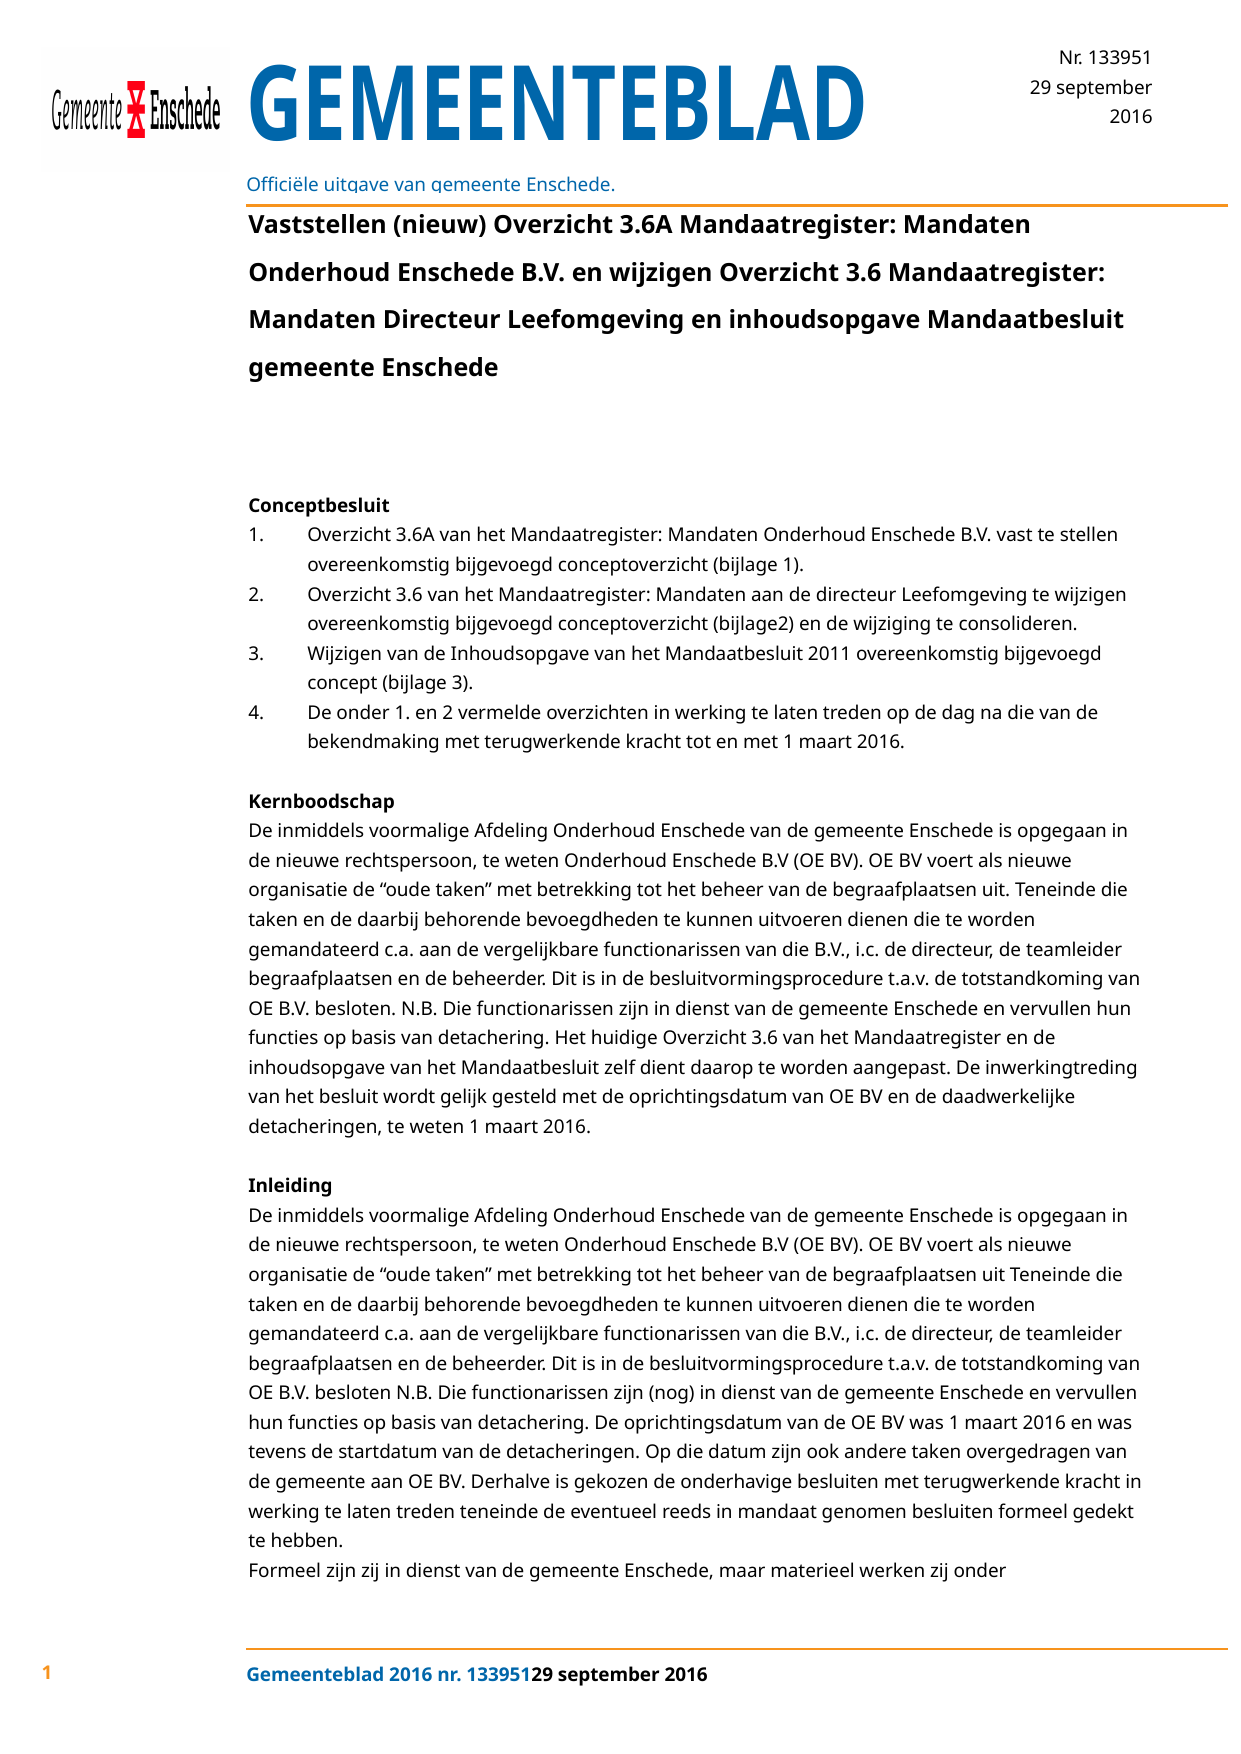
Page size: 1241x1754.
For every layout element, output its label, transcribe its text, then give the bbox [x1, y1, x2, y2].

text Conceptbesluit [248, 492, 1152, 518]
text De inmiddels voormalige Afdeling Onderhoud Enschede van de gemeente Enschede is opgegaan in de nieuwe rechtspersoon, te weten Onderhoud Enschede B.V (OE BV). OE BV voert als nieuwe organisatie de “oude taken” met betrekking tot het beheer van de begraafplaatsen uit Teneinde die taken en de daarbij behorende bevoegdheden te kunnen uitvoeren dienen die te worden gemandateerd c.a. aan de vergelijkbare functionarissen van die B.V., i.c. de directeur, de teamleider begraafplaatsen en de beheerder. Dit is in de besluitvormingsprocedure t.a.v. de totstandkoming van OE B.V. besloten N.B. Die functionarissen zijn (nog) in dienst van de gemeente Enschede en vervullen hun functies op basis van detachering. De oprichtingsdatum van de OE BV was 1 maart 2016 en was tevens de startdatum van de detacheringen. Op die datum zijn ook andere taken overgedragen van de gemeente aan OE BV. Derhalve is gekozen de onderhavige besluiten met terugwerkende kracht in werking te laten treden teneinde de eventueel reeds in mandaat genomen besluiten formeel gedekt te hebben. [248, 1202, 1152, 1553]
text Vaststellen (nieuw) Overzicht 3.6A Mandaatregister: Mandaten Onderhoud Enschede B.V. en wijzigen Overzicht 3.6 Mandaatregister: Mandaten Directeur Leefomgeving en inhoudsopgave Mandaatbesluit gemeente Enschede [248, 207, 1152, 384]
list Overzicht 3.6 van het Mandaatregister: Mandaten aan de directeur Leefomgeving te wijzigen overeenkomstig bijgevoegd conceptoverzicht (bijlage2) en de wijziging te consolideren. [248, 581, 1152, 636]
list Overzicht 3.6A van het Mandaatregister: Mandaten Onderhoud Enschede B.V. vast te stellen overeenkomstig bijgevoegd conceptoverzicht (bijlage 1). [248, 522, 1152, 577]
text Kernboodschap [248, 788, 1152, 813]
list De onder 1. en 2 vermelde overzichten in werking te laten treden op de dag na die van de bekendmaking met terugwerkende kracht tot en met 1 maart 2016. [248, 699, 1152, 754]
text Inleiding [248, 1172, 1152, 1198]
list Wijzigen van de Inhoudsopgave van het Mandaatbesluit 2011 overeenkomstig bijgevoegd concept (bijlage 3). [248, 640, 1152, 695]
text De inmiddels voormalige Afdeling Onderhoud Enschede van de gemeente Enschede is opgegaan in de nieuwe rechtspersoon, te weten Onderhoud Enschede B.V (OE BV). OE BV voert als nieuwe organisatie de “oude taken” met betrekking tot het beheer van de begraafplaatsen uit. Teneinde die taken en de daarbij behorende bevoegdheden te kunnen uitvoeren dienen die te worden gemandateerd c.a. aan de vergelijkbare functionarissen van die B.V., i.c. de directeur, de teamleider begraafplaatsen en de beheerder. Dit is in de besluitvormingsprocedure t.a.v. de totstandkoming van OE B.V. besloten. N.B. Die functionarissen zijn in dienst van de gemeente Enschede en vervullen hun functies op basis van detachering. Het huidige Overzicht 3.6 van het Mandaatregister en de inhoudsopgave van het Mandaatbesluit zelf dient daarop te worden aangepast. De inwerkingtreding van het besluit wordt gelijk gesteld met de oprichtingsdatum van OE BV en de daadwerkelijke detacheringen, te weten 1 maart 2016. [248, 817, 1152, 1139]
picture [41, 47, 231, 172]
text Formeel zijn zij in dienst van de gemeente Enschede, maar materieel werken zij onder [248, 1557, 1152, 1583]
